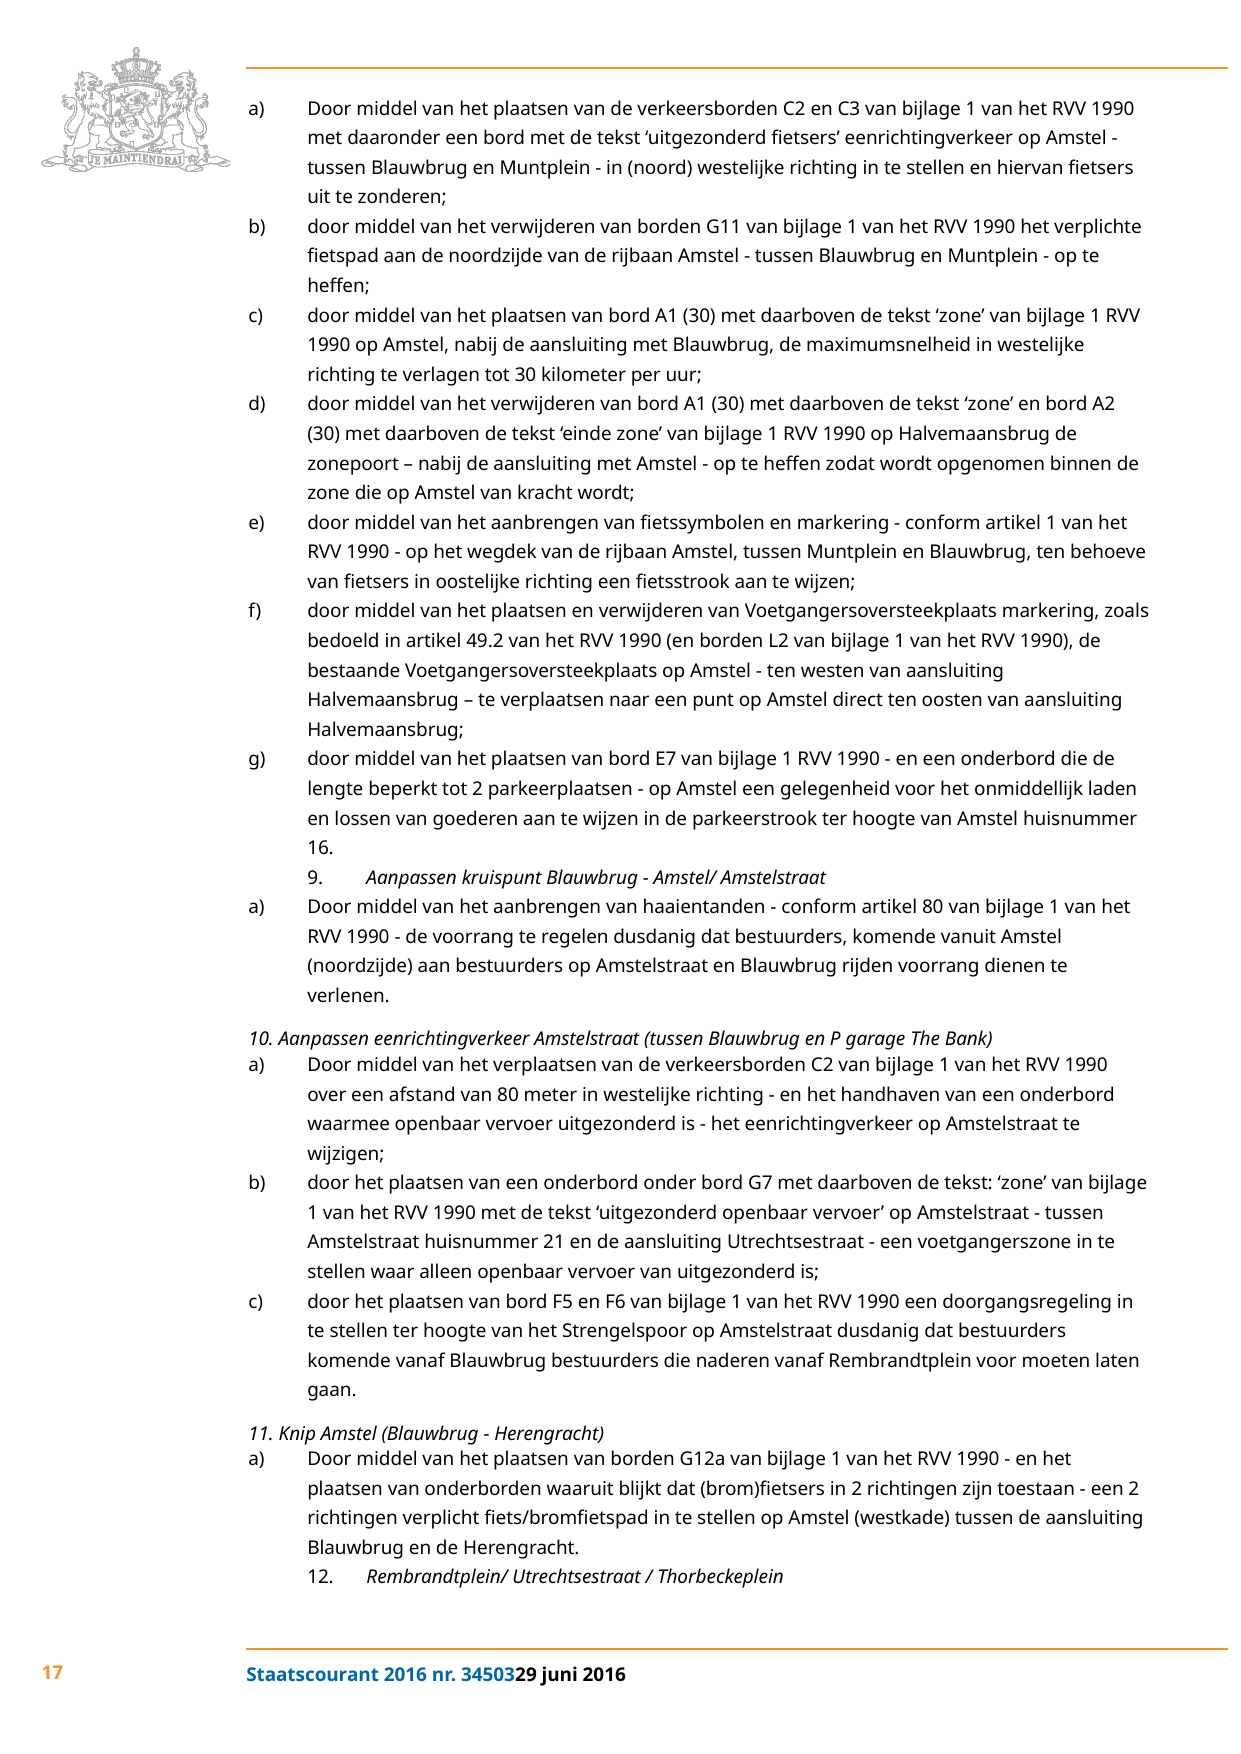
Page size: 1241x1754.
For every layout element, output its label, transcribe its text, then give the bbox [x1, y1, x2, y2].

list Door middel van het plaatsen van borden G12a van bijlage 1 van het RVV 1990 - en het plaatsen van onderborden waaruit blijkt dat (brom)fietsers in 2 richtingen zijn toestaan - een 2 richtingen verplicht fiets/bromfietspad in te stellen op Amstel (westkade) tussen de aansluiting Blauwbrug en de Herengracht. [248, 1445, 1152, 1560]
text 11. Knip Amstel (Blauwbrug - Herengracht) [248, 1420, 1152, 1445]
list Door middel van het verplaatsen van de verkeersborden C2 van bijlage 1 van het RVV 1990 over een afstand van 80 meter in westelijke richting - en het handhaven van een onderbord waarmee openbaar vervoer uitgezonderd is - het eenrichtingverkeer op Amstelstraat te wijzigen; [248, 1051, 1152, 1166]
list door middel van het plaatsen van bord A1 (30) met daarboven de tekst ‘zone’ van bijlage 1 RVV 1990 op Amstel, nabij de aansluiting met Blauwbrug, de maximumsnelheid in westelijke richting te verlagen tot 30 kilometer per uur; [248, 302, 1152, 387]
picture [41, 47, 231, 172]
list door middel van het aanbrengen van fietssymbolen en markering - conform artikel 1 van het RVV 1990 - op het wegdek van de rijbaan Amstel, tussen Muntplein en Blauwbrug, ten behoeve van fietsers in oostelijke richting een fietsstrook aan te wijzen; [248, 509, 1152, 594]
list door middel van het verwijderen van bord A1 (30) met daarboven de tekst ‘zone’ en bord A2 (30) met daarboven de tekst ‘einde zone’ van bijlage 1 RVV 1990 op Halvemaansbrug de zonepoort – nabij de aansluiting met Amstel - op te heffen zodat wordt opgenomen binnen de zone die op Amstel van kracht wordt; [248, 391, 1152, 505]
list Door middel van het plaatsen van de verkeersborden C2 en C3 van bijlage 1 van het RVV 1990 met daaronder een bord met de tekst ‘uitgezonderd fietsers’ eenrichtingverkeer op Amstel - tussen Blauwbrug en Muntplein - in (noord) westelijke richting in te stellen en hiervan fietsers uit te zonderen; [248, 95, 1152, 209]
list door middel van het verwijderen van borden G11 van bijlage 1 van het RVV 1990 het verplichte fietspad aan de noordzijde van de rijbaan Amstel - tussen Blauwbrug en Muntplein - op te heffen; [248, 213, 1152, 298]
list Rembrandtplein/ Utrechtsestraat / Thorbeckeplein [307, 1564, 1152, 1589]
list door middel van het plaatsen en verwijderen van Voetgangersoversteekplaats markering, zoals bedoeld in artikel 49.2 van het RVV 1990 (en borden L2 van bijlage 1 van het RVV 1990), de bestaande Voetgangersoversteekplaats op Amstel - ten westen van aansluiting Halvemaansbrug – te verplaatsen naar een punt op Amstel direct ten oosten van aansluiting Halvemaansbrug; [248, 598, 1152, 742]
list Aanpassen kruispunt Blauwbrug - Amstel/ Amstelstraat [307, 864, 1152, 890]
text 10. Aanpassen eenrichtingverkeer Amstelstraat (tussen Blauwbrug en P garage The Bank) [248, 1025, 1152, 1051]
list door het plaatsen van bord F5 en F6 van bijlage 1 van het RVV 1990 een doorgangsregeling in te stellen ter hoogte van het Strengelspoor op Amstelstraat dusdanig dat bestuurders komende vanaf Blauwbrug bestuurders die naderen vanaf Rembrandtplein voor moeten laten gaan. [248, 1288, 1152, 1402]
list door het plaatsen van een onderbord onder bord G7 met daarboven de tekst: ‘zone’ van bijlage 1 van het RVV 1990 met de tekst ‘uitgezonderd openbaar vervoer’ op Amstelstraat - tussen Amstelstraat huisnummer 21 en de aansluiting Utrechtsestraat - een voetgangerszone in te stellen waar alleen openbaar vervoer van uitgezonderd is; [248, 1169, 1152, 1284]
list Door middel van het aanbrengen van haaientanden - conform artikel 80 van bijlage 1 van het RVV 1990 - de voorrang te regelen dusdanig dat bestuurders, komende vanuit Amstel (noordzijde) aan bestuurders op Amstelstraat en Blauwbrug rijden voorrang dienen te verlenen. [248, 893, 1152, 1008]
list door middel van het plaatsen van bord E7 van bijlage 1 RVV 1990 - en een onderbord die de lengte beperkt tot 2 parkeerplaatsen - op Amstel een gelegenheid voor het onmiddellijk laden en lossen van goederen aan te wijzen in de parkeerstrook ter hoogte van Amstel huisnummer 16. [248, 746, 1152, 860]
